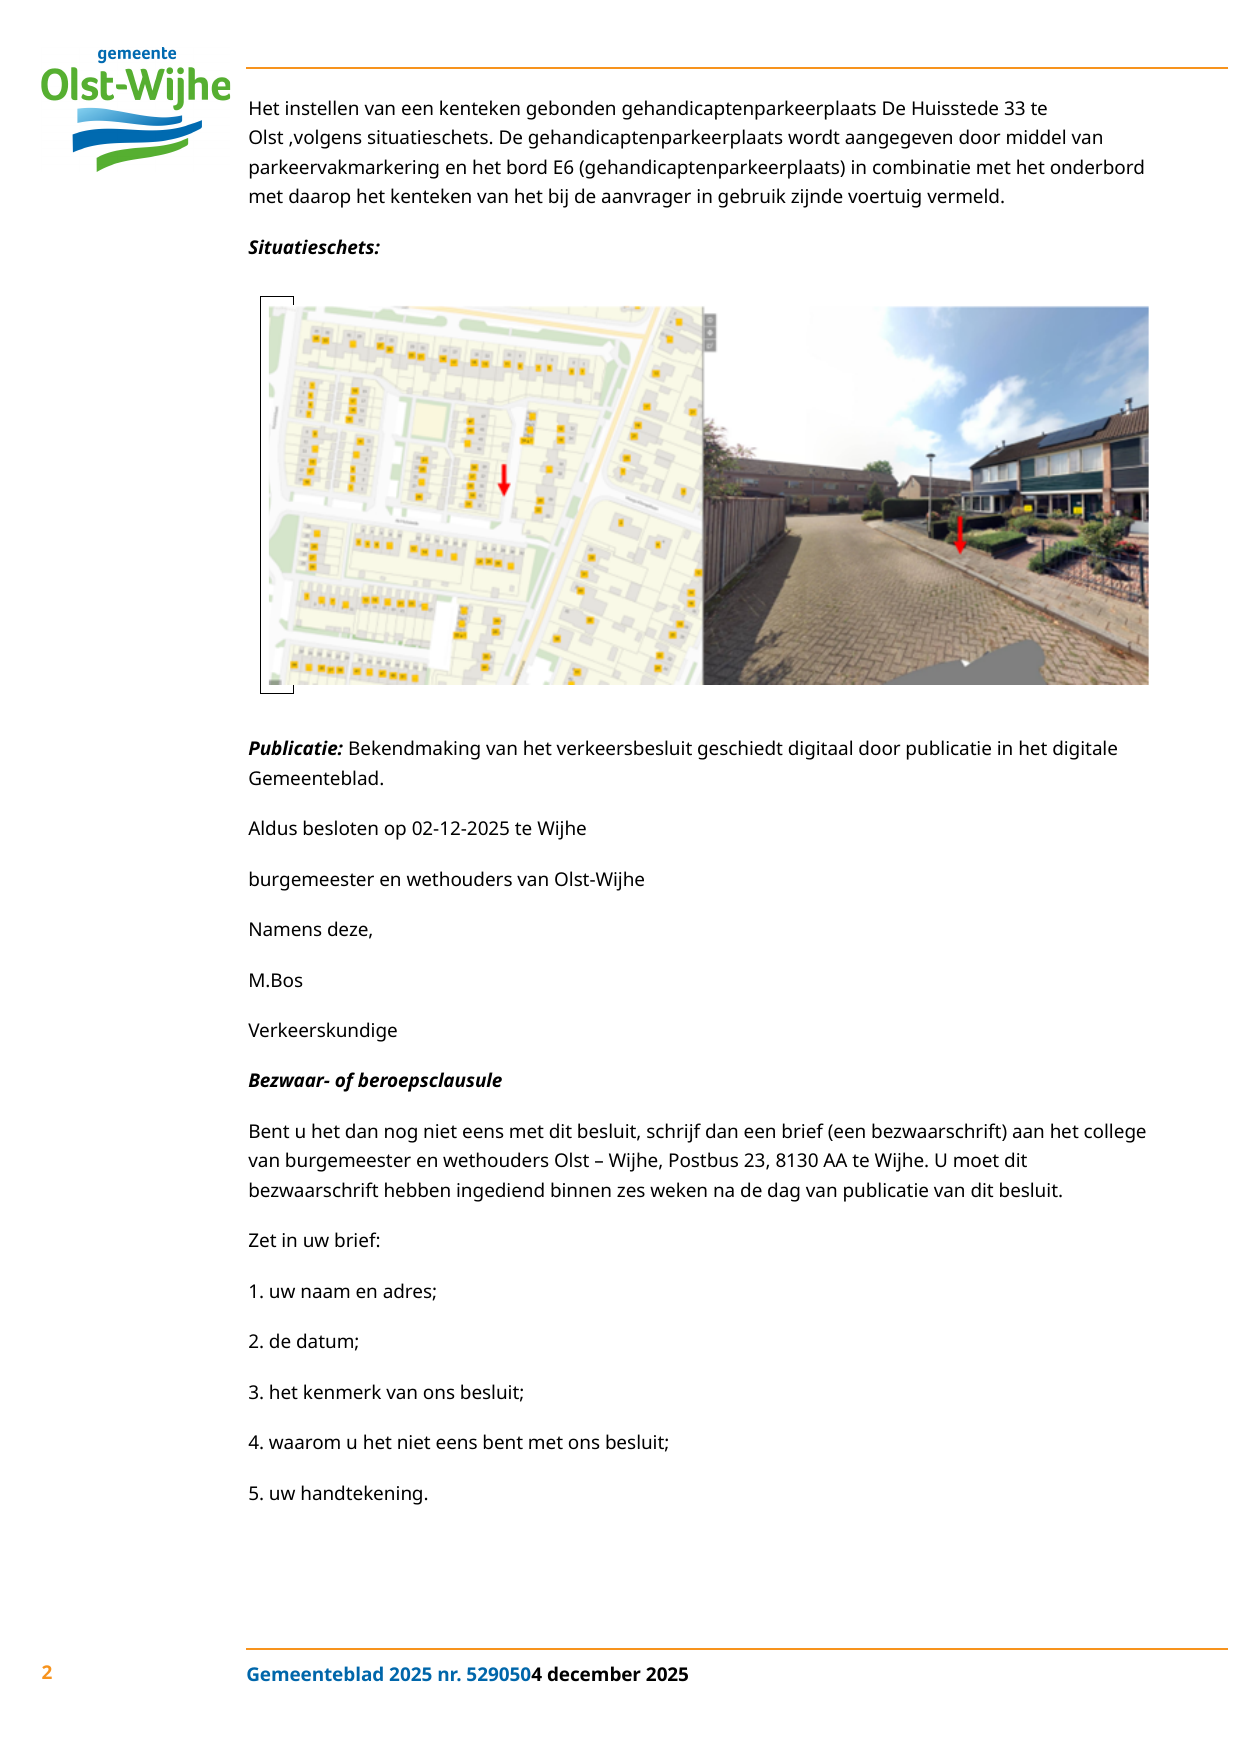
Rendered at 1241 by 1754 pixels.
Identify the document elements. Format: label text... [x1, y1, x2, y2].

text 2. de datum; [248, 1328, 1152, 1354]
picture [268, 305, 1149, 685]
text Publicatie: Bekendmaking van het verkeersbesluit geschiedt digitaal door publicatie in het digitale Gemeenteblad. [248, 736, 1152, 791]
text Bezwaar- of beroepsclausule [248, 1068, 1152, 1093]
text Het instellen van een kenteken gebonden gehandicaptenparkeerplaats De Huisstede 33 te Olst ,volgens situatieschets. De gehandicaptenparkeerplaats wordt aangegeven door middel van parkeervakmarkering en het bord E6 (gehandicaptenparkeerplaats) in combinatie met het onderbord met daarop het kenteken van het bij de aanvrager in gebruik zijnde voertuig vermeld. [248, 95, 1152, 209]
text Namens deze, [248, 916, 1152, 942]
text Bent u het dan nog niet eens met dit besluit, schrijf dan een brief (een bezwaarschrift) aan het college van burgemeester en wethouders Olst – Wijhe, Postbus 23, 8130 AA te Wijhe. U moet dit bezwaarschrift hebben ingediend binnen zes weken na de dag van publicatie van dit besluit. [248, 1118, 1152, 1203]
text 4. waarom u het niet eens bent met ons besluit; [248, 1429, 1152, 1455]
text 5. uw handtekening. [248, 1480, 1152, 1505]
text Situatieschets: [248, 234, 1152, 260]
text Zet in uw brief: [248, 1228, 1152, 1253]
text Aldus besloten op 02-12-2025 te Wijhe [248, 816, 1152, 841]
text 3. het kenmerk van ons besluit; [248, 1379, 1152, 1404]
picture [41, 47, 231, 172]
text M.Bos [248, 967, 1152, 992]
text 1. uw naam en adres; [248, 1278, 1152, 1304]
text burgemeester en wethouders van Olst-Wijhe [248, 866, 1152, 892]
text Verkeerskundige [248, 1017, 1152, 1043]
